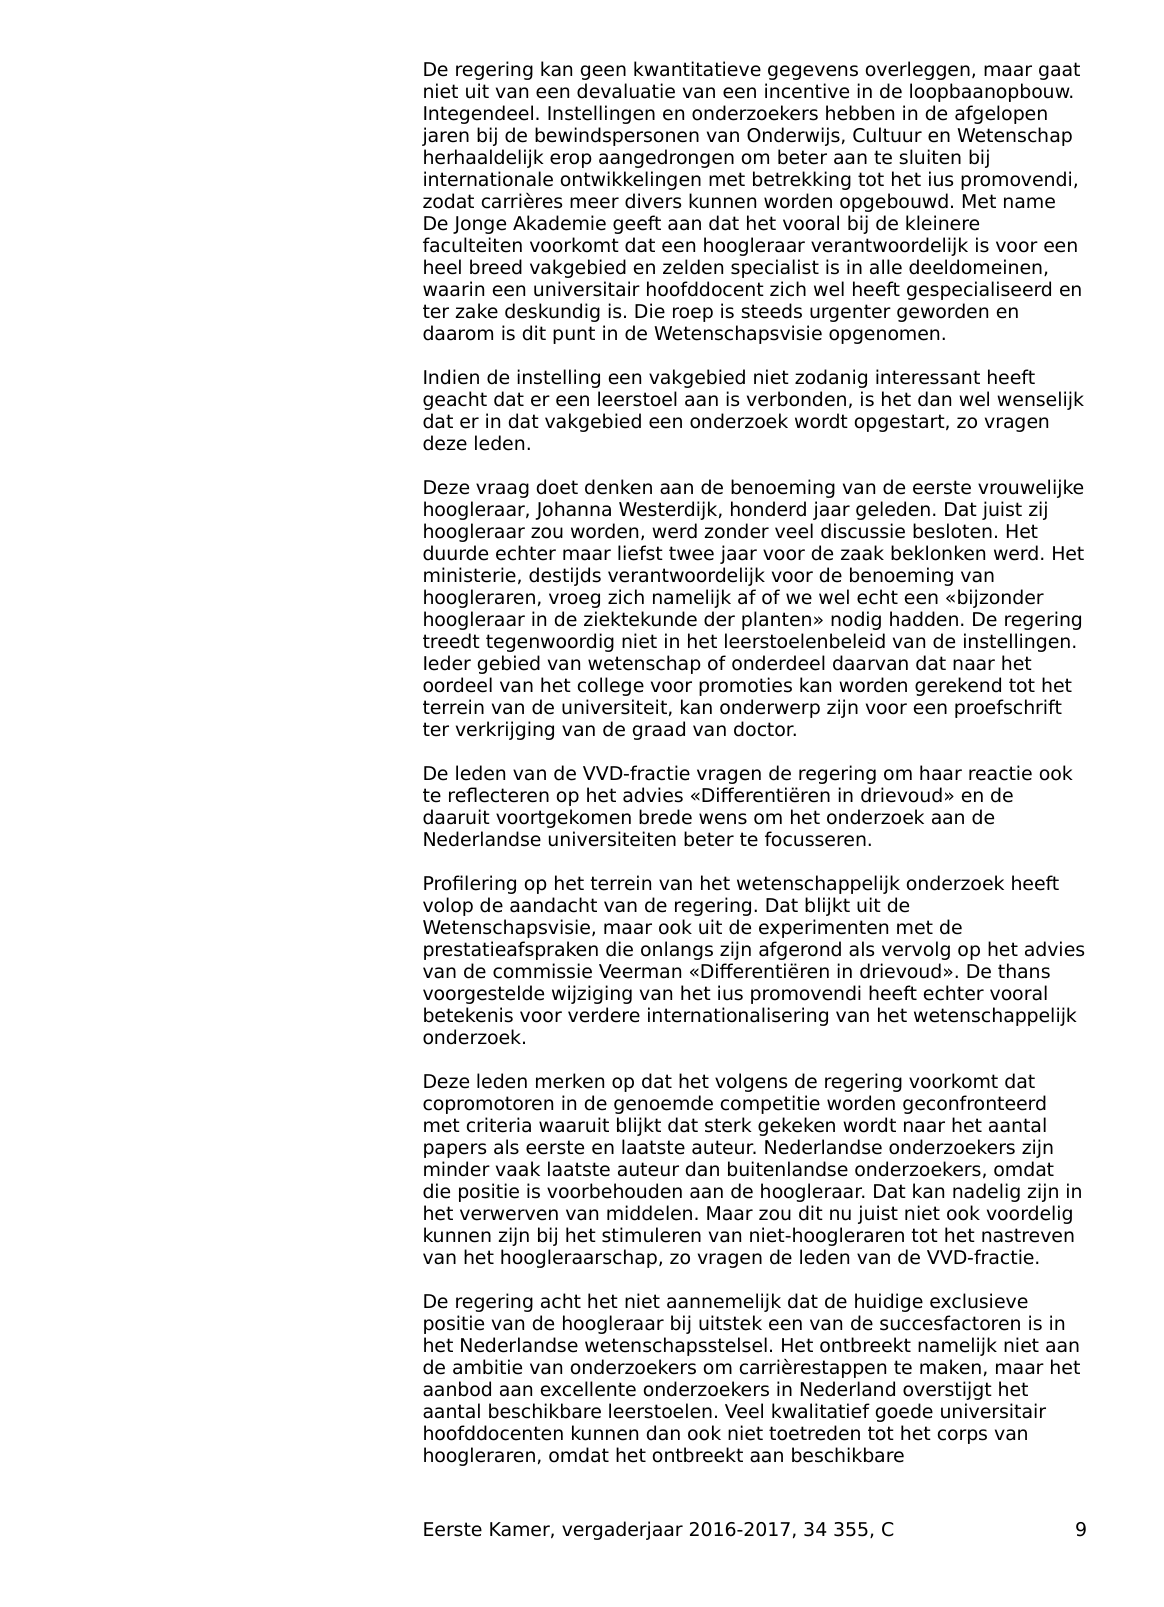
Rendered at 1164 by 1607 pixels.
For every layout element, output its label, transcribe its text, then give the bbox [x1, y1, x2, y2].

text Deze vraag doet denken aan de benoeming van de eerste vrouwelijke hoogleraar, Johanna Westerdijk, honderd jaar geleden. Dat juist zij hoogleraar zou worden, werd zonder veel discussie besloten. Het duurde echter maar liefst twee jaar voor de zaak beklonken werd. Het ministerie, destijds verantwoordelijk voor de benoeming van hoogleraren, vroeg zich namelijk af of we wel echt een «bijzonder hoogleraar in de ziektekunde der planten» nodig hadden. De regering treedt tegenwoordig niet in het leerstoelenbeleid van de instellingen. Ieder gebied van wetenschap of onderdeel daarvan dat naar het oordeel van het college voor promoties kan worden gerekend tot het terrein van de universiteit, kan onderwerp zijn voor een proefschrift ter verkrijging van de graad van doctor. [422, 477, 1087, 741]
text Profilering op het terrein van het wetenschappelijk onderzoek heeft volop de aandacht van de regering. Dat blijkt uit de Wetenschapsvisie, maar ook uit de experimenten met de prestatieafspraken die onlangs zijn afgerond als vervolg op het advies van de commissie Veerman «Differentiëren in drievoud». De thans voorgestelde wijziging van het ius promovendi heeft echter vooral betekenis voor verdere internationalisering van het wetenschappelijk onderzoek. [422, 873, 1087, 1049]
text De regering acht het niet aannemelijk dat de huidige exclusieve positie van de hoogleraar bij uitstek een van de succesfactoren is in het Nederlandse wetenschapsstelsel. Het ontbreekt namelijk niet aan de ambitie van onderzoekers om carrièrestappen te maken, maar het aanbod aan excellente onderzoekers in Nederland overstijgt het aantal beschikbare leerstoelen. Veel kwalitatief goede universitair hoofddocenten kunnen dan ook niet toetreden tot het corps van hoogleraren, omdat het ontbreekt aan beschikbare [422, 1291, 1087, 1467]
text Indien de instelling een vakgebied niet zodanig interessant heeft geacht dat er een leerstoel aan is verbonden, is het dan wel wenselijk dat er in dat vakgebied een onderzoek wordt opgestart, zo vragen deze leden. [422, 367, 1087, 455]
text De leden van de VVD-fractie vragen de regering om haar reactie ook te reflecteren op het advies «Differentiëren in drievoud» en de daaruit voortgekomen brede wens om het onderzoek aan de Nederlandse universiteiten beter te focusseren. [422, 763, 1087, 851]
text De regering kan geen kwantitatieve gegevens overleggen, maar gaat niet uit van een devaluatie van een incentive in de loopbaanopbouw. Integendeel. Instellingen en onderzoekers hebben in de afgelopen jaren bij de bewindspersonen van Onderwijs, Cultuur en Wetenschap herhaaldelijk erop aangedrongen om beter aan te sluiten bij internationale ontwikkelingen met betrekking tot het ius promovendi, zodat carrières meer divers kunnen worden opgebouwd. Met name De Jonge Akademie geeft aan dat het vooral bij de kleinere faculteiten voorkomt dat een hoogleraar verantwoordelijk is voor een heel breed vakgebied en zelden specialist is in alle deeldomeinen, waarin een universitair hoofddocent zich wel heeft gespecialiseerd en ter zake deskundig is. Die roep is steeds urgenter geworden en daarom is dit punt in de Wetenschapsvisie opgenomen. [422, 59, 1087, 345]
text Deze leden merken op dat het volgens de regering voorkomt dat copromotoren in de genoemde competitie worden geconfronteerd met criteria waaruit blijkt dat sterk gekeken wordt naar het aantal papers als eerste en laatste auteur. Nederlandse onderzoekers zijn minder vaak laatste auteur dan buitenlandse onderzoekers, omdat die positie is voorbehouden aan de hoogleraar. Dat kan nadelig zijn in het verwerven van middelen. Maar zou dit nu juist niet ook voordelig kunnen zijn bij het stimuleren van niet-hoogleraren tot het nastreven van het hoogleraarschap, zo vragen de leden van de VVD-fractie. [422, 1071, 1087, 1269]
